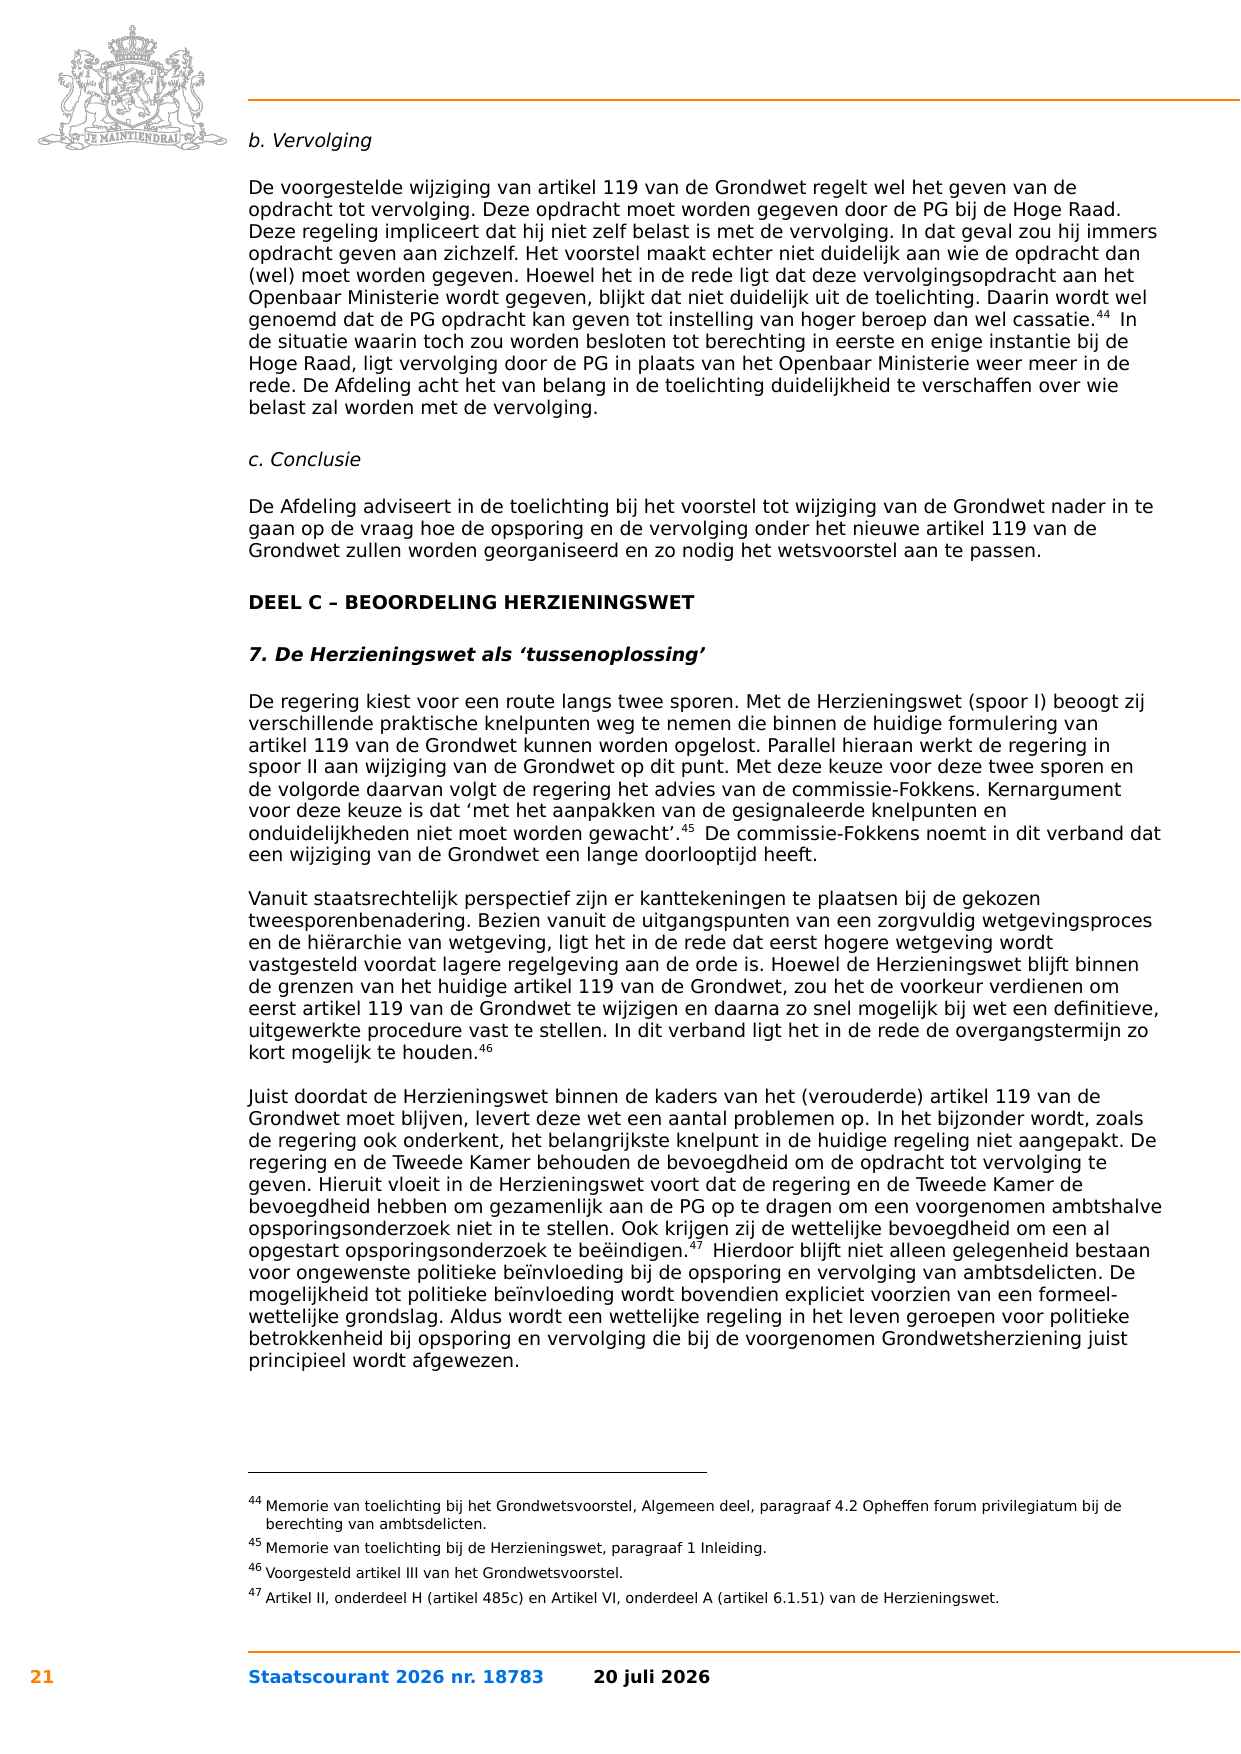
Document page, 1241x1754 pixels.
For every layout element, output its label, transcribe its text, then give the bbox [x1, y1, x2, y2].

text Memorie van toelichting bij de Herzieningswet, paragraaf 1 Inleiding. [248, 1536, 1163, 1558]
text De Afdeling adviseert in de toelichting bij het voorstel tot wijziging van de Grondwet nader in te gaan op de vraag hoe de opsporing en de vervolging onder het nieuwe artikel 119 van de Grondwet zullen worden georganiseerd en zo nodig het wetsvoorstel aan te passen. [248, 496, 1163, 562]
picture [38, 25, 227, 150]
text Voorgesteld artikel III van het Grondwetsvoorstel. [248, 1561, 1163, 1583]
subtitle c. Conclusie [248, 449, 1163, 471]
text Vanuit staatsrechtelijk perspectief zijn er kanttekeningen te plaatsen bij de gekozen tweesporenbenadering. Bezien vanuit de uitgangspunten van een zorgvuldig wetgevingsproces en de hiërarchie van wetgeving, ligt het in de rede dat eerst hogere wetgeving wordt vastgesteld voordat lagere regelgeving aan de orde is. Hoewel de Herzieningswet blijft binnen de grenzen van het huidige artikel 119 van de Grondwet, zou het de voorkeur verdienen om eerst artikel 119 van de Grondwet te wijzigen en daarna zo snel mogelijk bij wet een definitieve, uitgewerkte procedure vast te stellen. In dit verband ligt het in de rede de overgangstermijn zo kort mogelijk te houden. [248, 888, 1163, 1064]
text Juist doordat de Herzieningswet binnen de kaders van het (verouderde) artikel 119 van de Grondwet moet blijven, levert deze wet een aantal problemen op. In het bijzonder wordt, zoals de regering ook onderkent, het belangrijkste knelpunt in de huidige regeling niet aangepakt. De regering en de Tweede Kamer behouden de bevoegdheid om de opdracht tot vervolging te geven. Hieruit vloeit in de Herzieningswet voort dat de regering en de Tweede Kamer de bevoegdheid hebben om gezamenlijk aan de PG op te dragen om een voorgenomen ambtshalve opsporingsonderzoek niet in te stellen. Ook krijgen zij de wettelijke bevoegdheid om een al opgestart opsporingsonderzoek te beëindigen. Hierdoor blijft niet alleen gelegenheid bestaan voor ongewenste politieke beïnvloeding bij de opsporing en vervolging van ambtsdelicten. De mogelijkheid tot politieke beïnvloeding wordt bovendien expliciet voorzien van een formeel-wettelijke grondslag. Aldus wordt een wettelijke regeling in het leven geroepen voor politieke betrokkenheid bij opsporing en vervolging die bij de voorgenomen Grondwetsherziening juist principieel wordt afgewezen. [248, 1086, 1163, 1372]
text Artikel II, onderdeel H (artikel 485c) en Artikel VI, onderdeel A (artikel 6.1.51) van de Herzieningswet. [248, 1586, 1163, 1608]
subtitle b. Vervolging [248, 130, 1163, 152]
text De regering kiest voor een route langs twee sporen. Met de Herzieningswet (spoor I) beoogt zij verschillende praktische knelpunten weg te nemen die binnen de huidige formulering van artikel 119 van de Grondwet kunnen worden opgelost. Parallel hieraan werkt de regering in spoor II aan wijziging van de Grondwet op dit punt. Met deze keuze voor deze twee sporen en de volgorde daarvan volgt de regering het advies van de commissie-Fokkens. Kernargument voor deze keuze is dat ‘met het aanpakken van de gesignaleerde knelpunten en onduidelijkheden niet moet worden gewacht’. De commissie-Fokkens noemt in dit verband dat een wijziging van de Grondwet een lange doorlooptijd heeft. [248, 691, 1163, 866]
text De voorgestelde wijziging van artikel 119 van de Grondwet regelt wel het geven van de opdracht tot vervolging. Deze opdracht moet worden gegeven door de PG bij de Hoge Raad. Deze regeling impliceert dat hij niet zelf belast is met de vervolging. In dat geval zou hij immers opdracht geven aan zichzelf. Het voorstel maakt echter niet duidelijk aan wie de opdracht dan (wel) moet worden gegeven. Hoewel het in de rede ligt dat deze vervolgingsopdracht aan het Openbaar Ministerie wordt gegeven, blijkt dat niet duidelijk uit de toelichting. Daarin wordt wel genoemd dat de PG opdracht kan geven tot instelling van hoger beroep dan wel cassatie. In de situatie waarin toch zou worden besloten tot berechting in eerste en enige instantie bij de Hoge Raad, ligt vervolging door de PG in plaats van het Openbaar Ministerie weer meer in de rede. De Afdeling acht het van belang in de toelichting duidelijkheid te verschaffen over wie belast zal worden met de vervolging. [248, 177, 1163, 419]
subtitle 7. De Herzieningswet als ‘tussenoplossing’ [248, 643, 1163, 666]
text Memorie van toelichting bij het Grondwetsvoorstel, Algemeen deel, paragraaf 4.2 Opheffen forum privilegiatum bij de berechting van ambtsdelicten. [248, 1494, 1163, 1533]
subtitle DEEL C – BEOORDELING HERZIENINGSWET [248, 592, 1163, 613]
